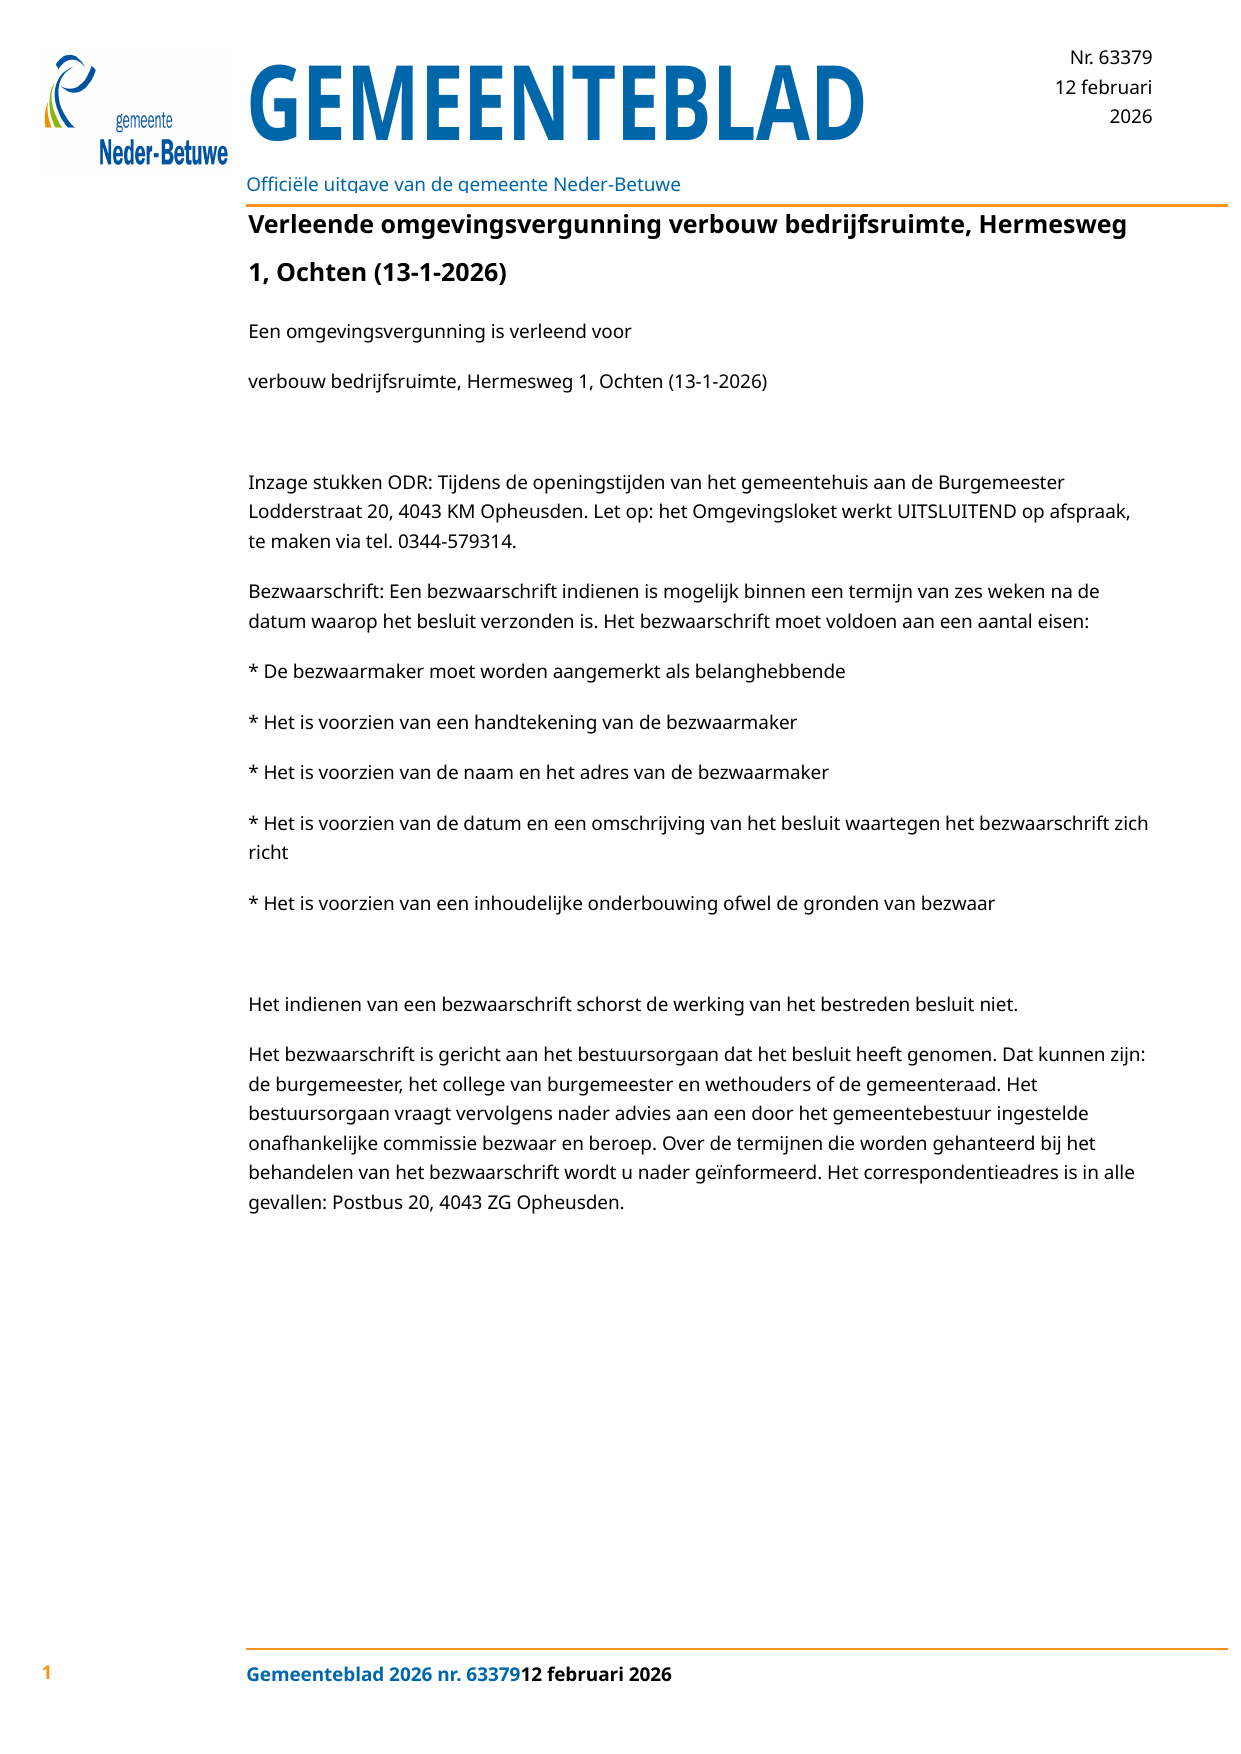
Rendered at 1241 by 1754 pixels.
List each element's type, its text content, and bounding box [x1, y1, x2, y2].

text Het indienen van een bezwaarschrift schorst de werking van het bestreden besluit niet. [248, 991, 1152, 1017]
text * Het is voorzien van de datum en een omschrijving van het besluit waartegen het bezwaarschrift zich richt [248, 810, 1152, 865]
text Verleende omgevingsvergunning verbouw bedrijfsruimte, Hermesweg 1, Ochten (13-1-2026) [248, 207, 1152, 288]
text * Het is voorzien van een handtekening van de bezwaarmaker [248, 709, 1152, 735]
picture [41, 47, 231, 172]
text Bezwaarschrift: Een bezwaarschrift indienen is mogelijk binnen een termijn van zes weken na de datum waarop het besluit verzonden is. Het bezwaarschrift moet voldoen aan een aantal eisen: [248, 579, 1152, 634]
text Het bezwaarschrift is gericht aan het bestuursorgaan dat het besluit heeft genomen. Dat kunnen zijn: de burgemeester, het college van burgemeester en wethouders of de gemeenteraad. Het bestuursorgaan vraagt vervolgens nader advies aan een door het gemeentebestuur ingestelde onafhankelijke commissie bezwaar en beroep. Over de termijnen die worden gehanteerd bij het behandelen van het bezwaarschrift wordt u nader geïnformeerd. Het correspondentieadres is in alle gevallen: Postbus 20, 4043 ZG Opheusden. [248, 1041, 1152, 1215]
text * De bezwaarmaker moet worden aangemerkt als belanghebbende [248, 659, 1152, 684]
text verbouw bedrijfsruimte, Hermesweg 1, Ochten (13-1-2026) [248, 368, 1152, 394]
text * Het is voorzien van een inhoudelijke onderbouwing ofwel de gronden van bezwaar [248, 890, 1152, 916]
text Inzage stukken ODR: Tijdens de openingstijden van het gemeentehuis aan de Burgemeester Lodderstraat 20, 4043 KM Opheusden. Let op: het Omgevingsloket werkt UITSLUITEND op afspraak, te maken via tel. 0344-579314. [248, 469, 1152, 554]
text Een omgevingsvergunning is verleend voor [248, 318, 1152, 344]
text * Het is voorzien van de naam en het adres van de bezwaarmaker [248, 759, 1152, 785]
